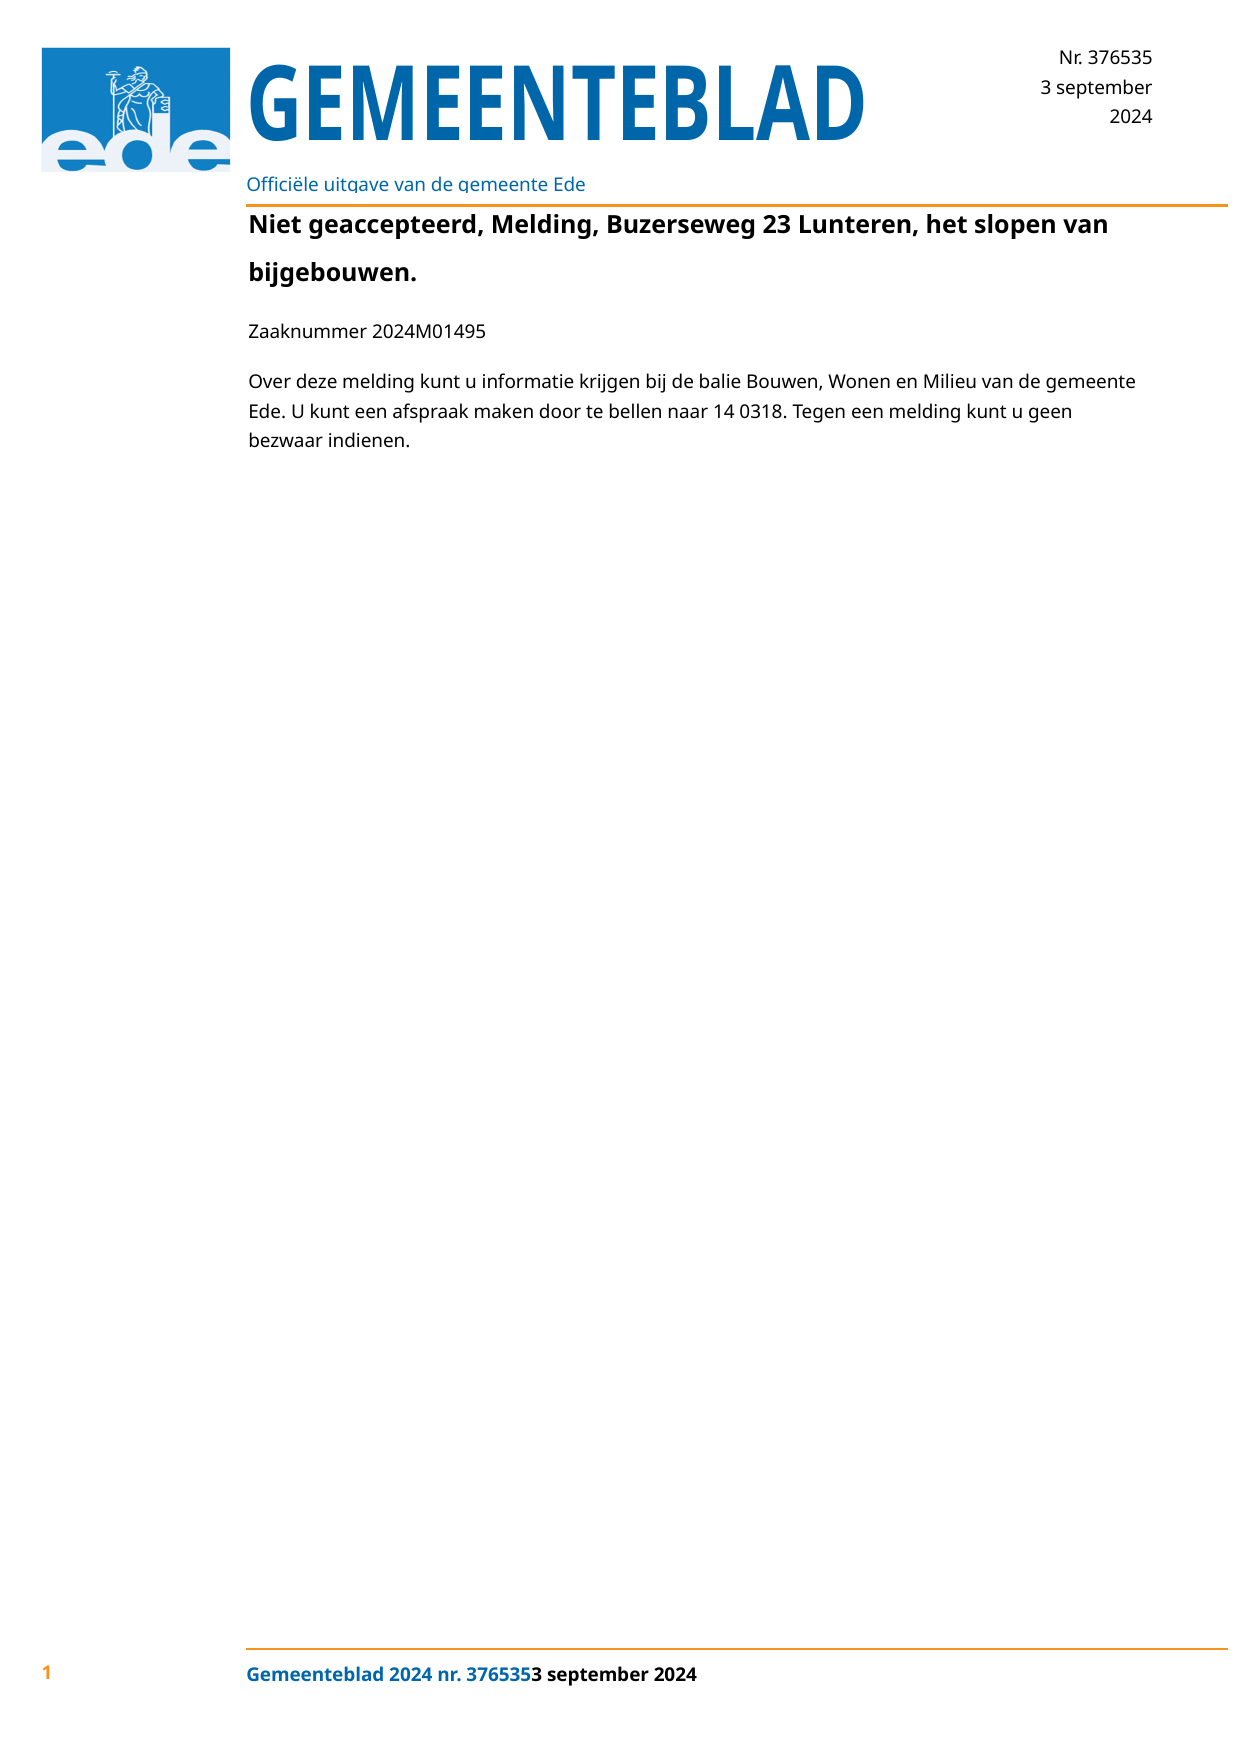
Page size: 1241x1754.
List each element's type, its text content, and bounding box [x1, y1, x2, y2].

text Over deze melding kunt u informatie krijgen bij de balie Bouwen, Wonen en Milieu van de gemeente Ede. U kunt een afspraak maken door te bellen naar 14 0318. Tegen een melding kunt u geen bezwaar indienen. [248, 368, 1152, 453]
picture [41, 47, 231, 172]
text Niet geaccepteerd, Melding, Buzerseweg 23 Lunteren, het slopen van bijgebouwen. [248, 207, 1152, 288]
text Zaaknummer 2024M01495 [248, 318, 1152, 344]
